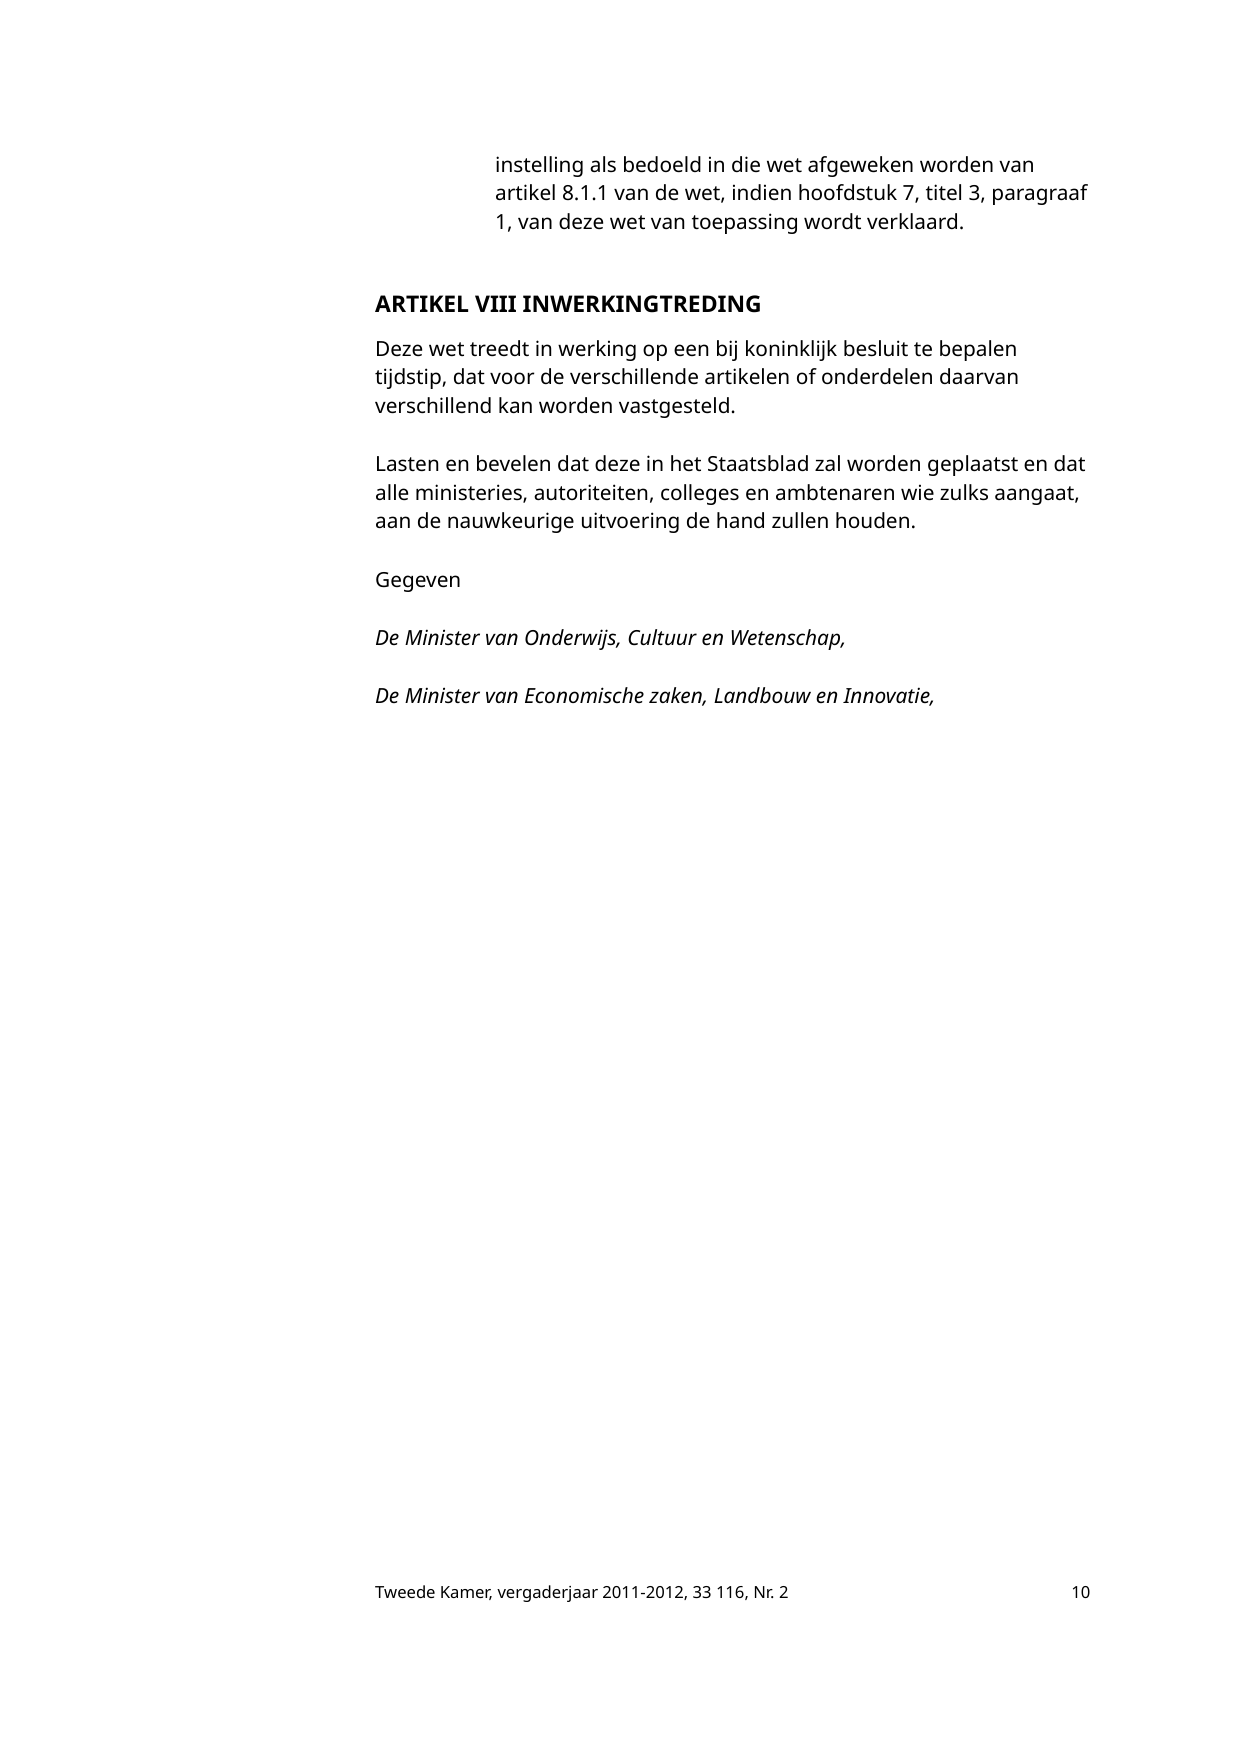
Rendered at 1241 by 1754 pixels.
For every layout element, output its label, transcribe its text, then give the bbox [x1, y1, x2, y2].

text Deze wet treedt in werking op een bij koninklijk besluit te bepalen tijdstip, dat voor de verschillende artikelen of onderdelen daarvan verschillend kan worden vastgesteld. [375, 334, 1090, 419]
text De Minister van Economische zaken, Landbouw en Innovatie, [375, 682, 1090, 710]
text Gegeven [375, 565, 1090, 593]
list instelling als bedoeld in die wet afgeweken worden van artikel 8.1.1 van de wet, indien hoofdstuk 7, titel 3, paragraaf 1, van deze wet van toepassing wordt verklaard. [420, 150, 1090, 235]
text Lasten en bevelen dat deze in het Staatsblad zal worden geplaatst en dat alle ministeries, autoriteiten, colleges en ambtenaren wie zulks aangaat, aan de nauwkeurige uitvoering de hand zullen houden. [375, 449, 1090, 535]
subtitle ARTIKEL VIII INWERKINGTREDING [375, 288, 1090, 319]
text De Minister van Onderwijs, Cultuur en Wetenschap, [375, 623, 1090, 652]
